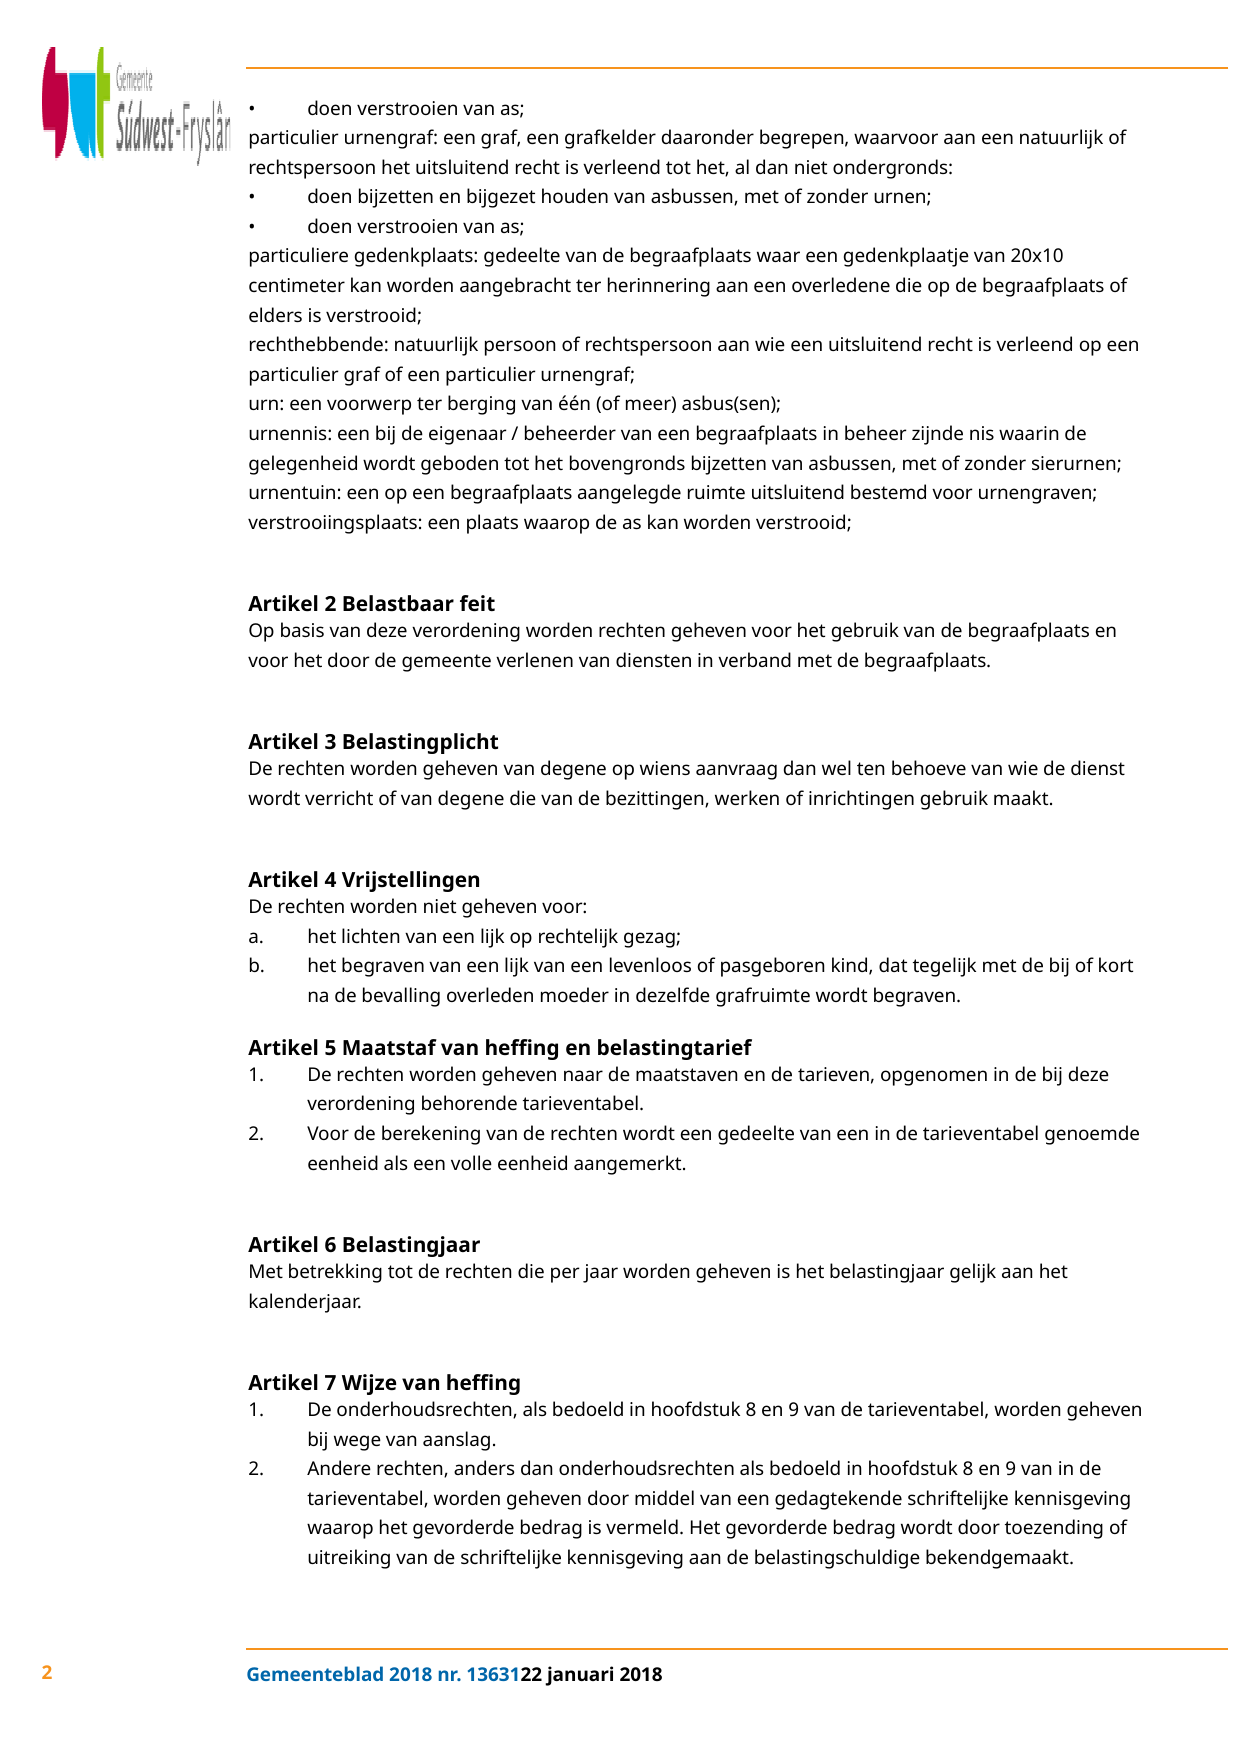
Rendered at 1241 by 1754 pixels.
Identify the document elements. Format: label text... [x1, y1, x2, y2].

text particuliere gedenkplaats: gedeelte van de begraafplaats waar een gedenkplaatje van 20x10 centimeter kan worden aangebracht ter herinnering aan een overledene die op de begraafplaats of elders is verstrooid; [248, 243, 1152, 328]
text Artikel 5 Maatstaf van heffing en belastingtarief [248, 1033, 1152, 1061]
text urnennis: een bij de eigenaar / beheerder van een begraafplaats in beheer zijnde nis waarin de gelegenheid wordt geboden tot het bovengronds bijzetten van asbussen, met of zonder sierurnen; [248, 420, 1152, 476]
text Artikel 2 Belastbaar feit [248, 589, 1152, 617]
text Met betrekking tot de rechten die per jaar worden geheven is het belastingjaar gelijk aan het kalenderjaar. [248, 1258, 1152, 1313]
text De rechten worden niet geheven voor: [248, 893, 1152, 919]
text Artikel 6 Belastingjaar [248, 1230, 1152, 1258]
text Artikel 7 Wijze van heffing [248, 1368, 1152, 1396]
list doen verstrooien van as; [248, 95, 1152, 121]
list Andere rechten, anders dan onderhoudsrechten als bedoeld in hoofdstuk 8 en 9 van in de tarieventabel, worden geheven door middel van een gedagtekende schriftelijke kennisgeving waarop het gevorderde bedrag is vermeld. Het gevorderde bedrag wordt door toezending of uitreiking van de schriftelijke kennisgeving aan de belastingschuldige bekendgemaakt. [248, 1455, 1152, 1570]
text De rechten worden geheven van degene op wiens aanvraag dan wel ten behoeve van wie de dienst wordt verricht of van degene die van de bezittingen, werken of inrichtingen gebruik maakt. [248, 755, 1152, 811]
list Voor de berekening van de rechten wordt een gedeelte van een in de tarieventabel genoemde eenheid als een volle eenheid aangemerkt. [248, 1120, 1152, 1176]
list De onderhoudsrechten, als bedoeld in hoofdstuk 8 en 9 van de tarieventabel, worden geheven bij wege van aanslag. [248, 1396, 1152, 1452]
list De rechten worden geheven naar de maatstaven en de tarieven, opgenomen in de bij deze verordening behorende tarieventabel. [248, 1061, 1152, 1116]
text urnentuin: een op een begraafplaats aangelegde ruimte uitsluitend bestemd voor urnengraven; [248, 479, 1152, 505]
text Artikel 4 Vrijstellingen [248, 865, 1152, 893]
list het begraven van een lijk van een levenloos of pasgeboren kind, dat tegelijk met de bij of kort na de bevalling overleden moeder in dezelfde grafruimte wordt begraven. [248, 953, 1152, 1008]
text Artikel 3 Belastingplicht [248, 727, 1152, 755]
list doen verstrooien van as; [248, 213, 1152, 239]
list doen bijzetten en bijgezet houden van asbussen, met of zonder urnen; [248, 183, 1152, 209]
list het lichten van een lijk op rechtelijk gezag; [248, 923, 1152, 949]
text urn: een voorwerp ter berging van één (of meer) asbus(sen); [248, 391, 1152, 416]
text rechthebbende: natuurlijk persoon of rechtspersoon aan wie een uitsluitend recht is verleend op een particulier graf of een particulier urnengraf; [248, 331, 1152, 387]
picture [41, 47, 231, 172]
text particulier urnengraf: een graf, een grafkelder daaronder begrepen, waarvoor aan een natuurlijk of rechtspersoon het uitsluitend recht is verleend tot het, al dan niet ondergronds: [248, 124, 1152, 180]
text Op basis van deze verordening worden rechten geheven voor het gebruik van de begraafplaats en voor het door de gemeente verlenen van diensten in verband met de begraafplaats. [248, 617, 1152, 673]
text verstrooiingsplaats: een plaats waarop de as kan worden verstrooid; [248, 509, 1152, 535]
